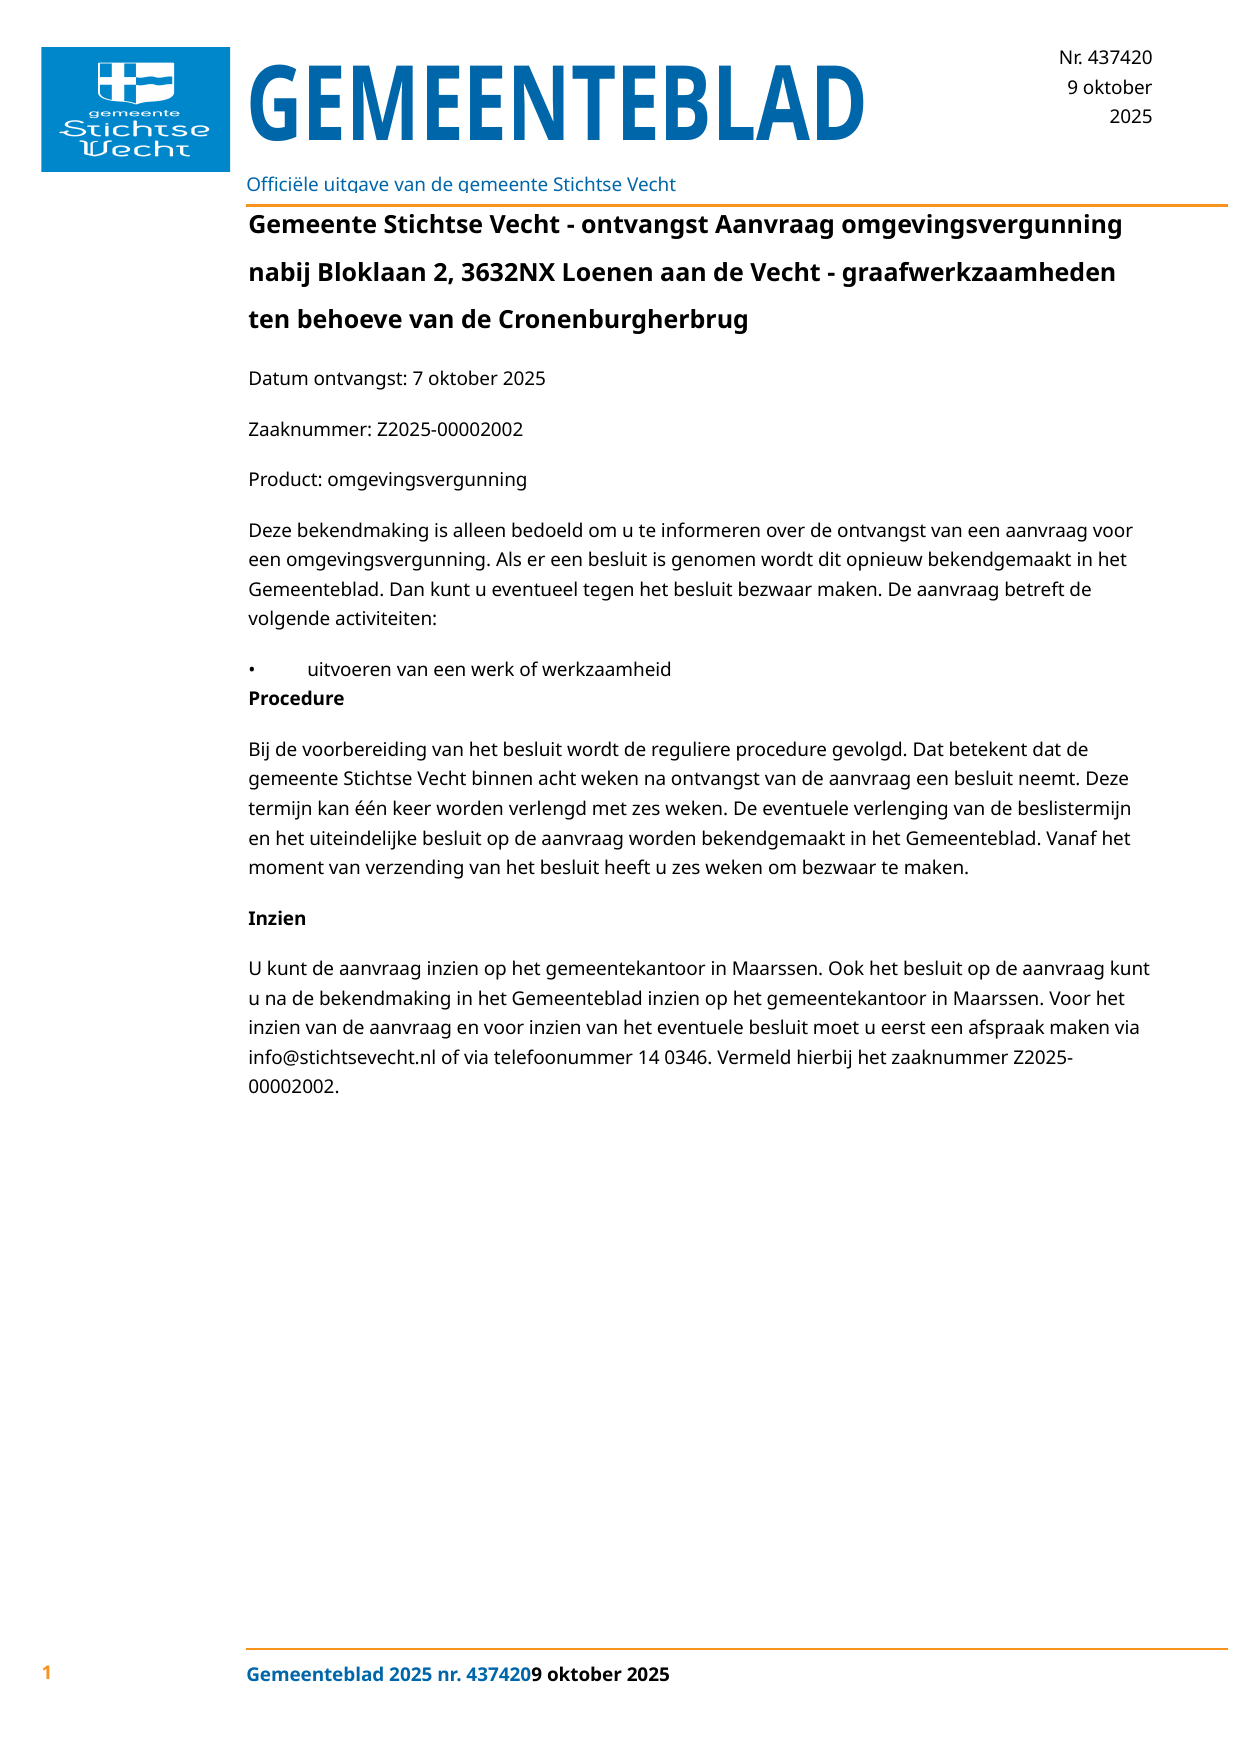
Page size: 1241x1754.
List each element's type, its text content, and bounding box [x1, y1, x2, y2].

text Zaaknummer: Z2025-00002002 [248, 416, 1152, 442]
text Deze bekendmaking is alleen bedoeld om u te informeren over de ontvangst van een aanvraag voor een omgevingsvergunning. Als er een besluit is genomen wordt dit opnieuw bekendgemaakt in het Gemeenteblad. Dan kunt u eventueel tegen het besluit bezwaar maken. De aanvraag betreft de volgende activiteiten: [248, 517, 1152, 631]
text U kunt de aanvraag inzien op het gemeentekantoor in Maarssen. Ook het besluit op de aanvraag kunt u na de bekendmaking in het Gemeenteblad inzien op het gemeentekantoor in Maarssen. Voor het inzien van de aanvraag en voor inzien van het eventuele besluit moet u eerst een afspraak maken via info@stichtsevecht.nl of via telefoonummer 14 0346. Vermeld hierbij het zaaknummer Z2025-00002002. [248, 955, 1152, 1099]
list uitvoeren van een werk of werkzaamheid [248, 656, 1152, 682]
picture [99, 63, 135, 101]
text Inzien [248, 905, 1152, 930]
text Gemeente Stichtse Vecht - ontvangst Aanvraag omgevingsvergunning nabij Bloklaan 2, 3632NX Loenen aan de Vecht - graafwerkzaamheden ten behoeve van de Cronenburgherbrug [248, 207, 1152, 336]
text Bij de voorbereiding van het besluit wordt de reguliere procedure gevolgd. Dat betekent dat de gemeente Stichtse Vecht binnen acht weken na ontvangst van de aanvraag een besluit neemt. Deze termijn kan één keer worden verlengd met zes weken. De eventuele verlenging van de beslistermijn en het uiteindelijke besluit op de aanvraag worden bekendgemaakt in het Gemeenteblad. Vanaf het moment van verzending van het besluit heeft u zes weken om bezwaar te maken. [248, 736, 1152, 880]
text Product: omgevingsvergunning [248, 466, 1152, 492]
picture [137, 63, 174, 103]
text Procedure [248, 686, 1152, 711]
text Datum ontvangst: 7 oktober 2025 [248, 366, 1152, 391]
